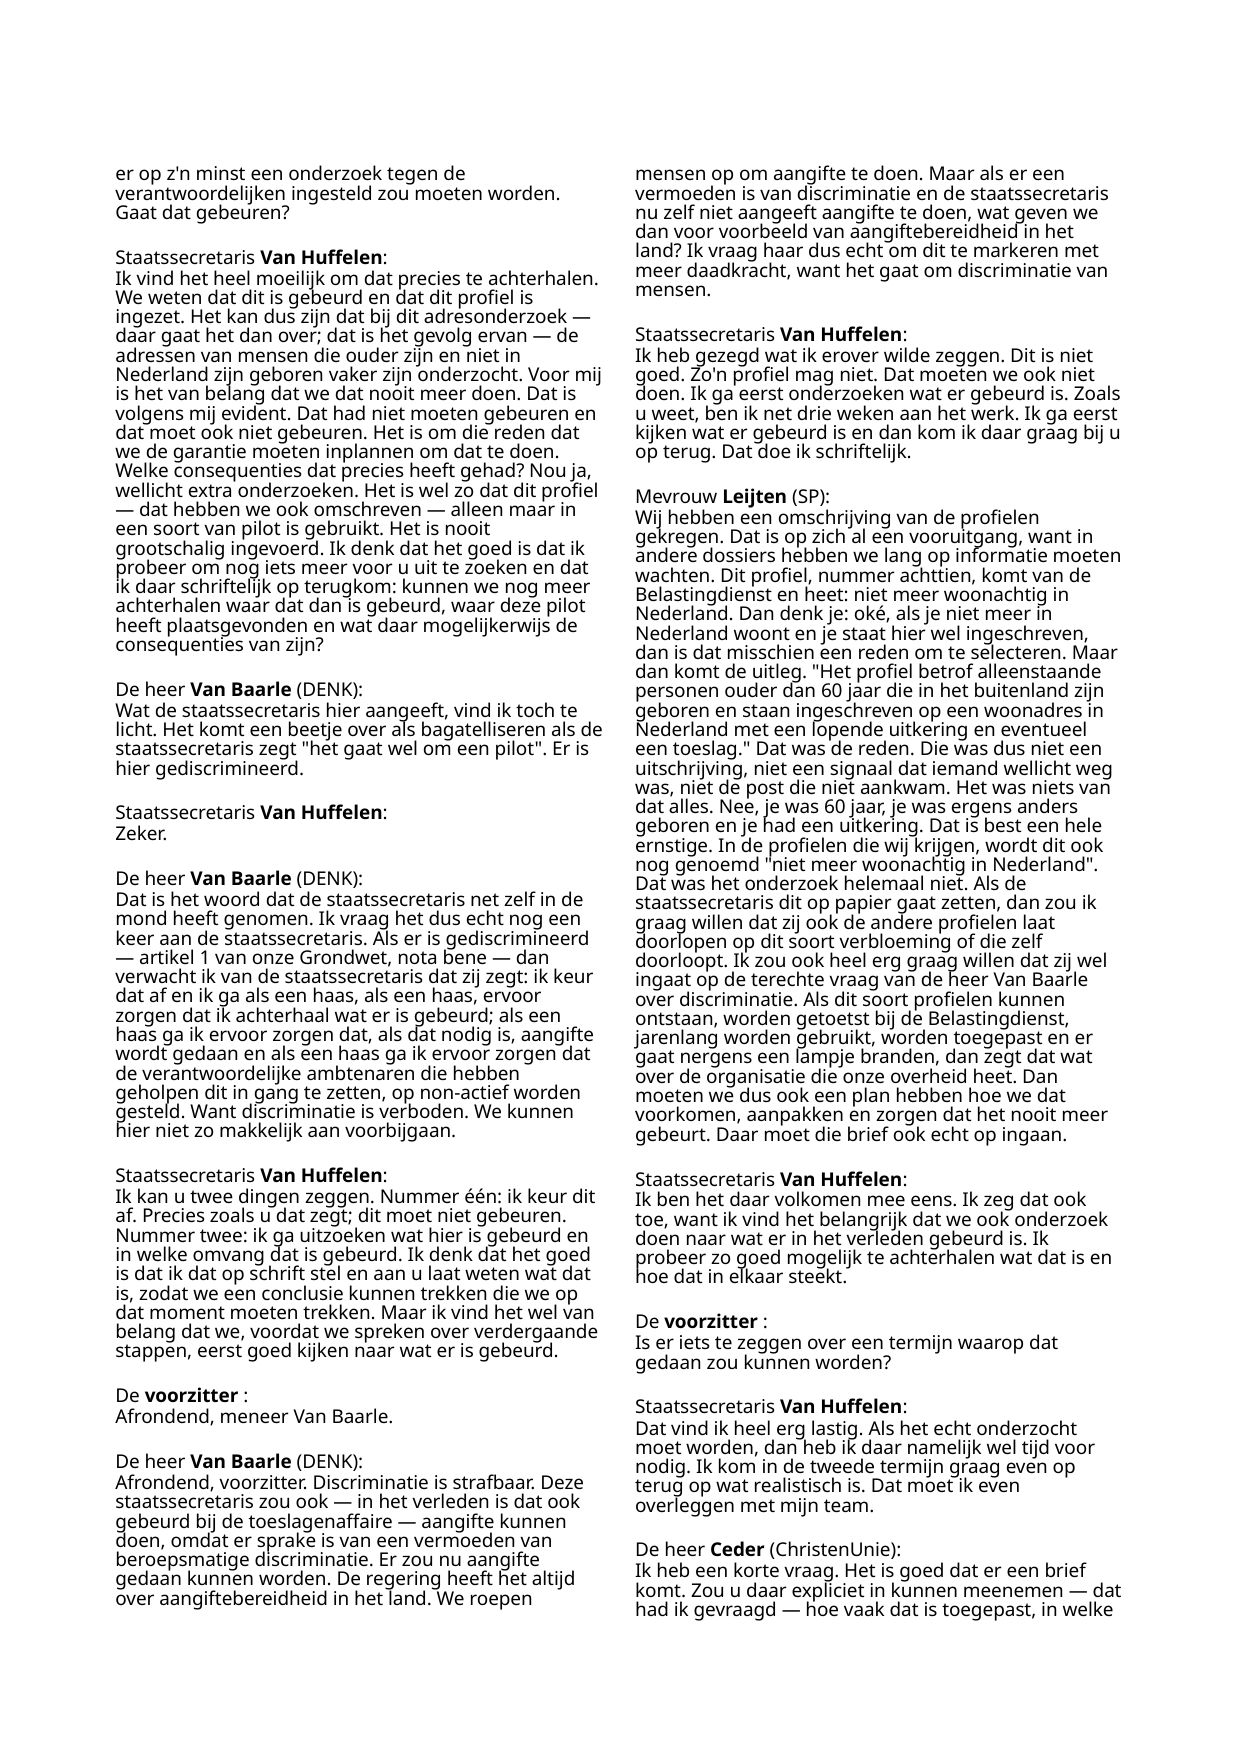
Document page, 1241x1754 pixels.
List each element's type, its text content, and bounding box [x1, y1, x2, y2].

text Ik ben het daar volkomen mee eens. Ik zeg dat ook toe, want ik vind het belangrijk dat we ook onderzoek doen naar wat er in het verleden gebeurd is. Ik probeer zo goed mogelijk te achterhalen wat dat is en hoe dat in elkaar steekt. [635, 1191, 1125, 1288]
text Ik vind het heel moeilijk om dat precies te achterhalen. We weten dat dit is gebeurd en dat dit profiel is ingezet. Het kan dus zijn dat bij dit adresonderzoek — daar gaat het dan over; dat is het gevolg ervan — de adressen van mensen die ouder zijn en niet in Nederland zijn geboren vaker zijn onderzocht. Voor mij is het van belang dat we dat nooit meer doen. Dat is volgens mij evident. Dat had niet moeten gebeuren en dat moet ook niet gebeuren. Het is om die reden dat we de garantie moeten inplannen om dat te doen. Welke consequenties dat precies heeft gehad? Nou ja, wellicht extra onderzoeken. Het is wel zo dat dit profiel — dat hebben we ook omschreven — alleen maar in een soort van pilot is gebruikt. Het is nooit grootschalig ingevoerd. Ik denk dat het goed is dat ik probeer om nog iets meer voor u uit te zoeken en dat ik daar schriftelijk op terugkom: kunnen we nog meer achterhalen waar dat dan is gebeurd, waar deze pilot heeft plaatsgevonden en wat daar mogelijkerwijs de consequenties van zijn? [115, 270, 605, 655]
text De heer Van Baarle (DENK): [115, 1448, 605, 1474]
text De voorzitter : [635, 1309, 1125, 1334]
text De heer Van Baarle (DENK): [115, 865, 605, 891]
text Dat vind ik heel erg lastig. Als het echt onderzocht moet worden, dan heb ik daar namelijk wel tijd voor nodig. Ik kom in de tweede termijn graag even op terug op wat realistisch is. Dat moet ik even overleggen met mijn team. [635, 1419, 1125, 1516]
text Afrondend, meneer Van Baarle. [115, 1408, 605, 1427]
text Zeker. [115, 825, 605, 844]
text Dat is het woord dat de staatssecretaris net zelf in de mond heeft genomen. Ik vraag het dus echt nog een keer aan de staatssecretaris. Als er is gediscrimineerd — artikel 1 van onze Grondwet, nota bene — dan verwacht ik van de staatssecretaris dat zij zegt: ik keur dat af en ik ga als een haas, als een haas, ervoor zorgen dat ik achterhaal wat er is gebeurd; als een haas ga ik ervoor zorgen dat, als dat nodig is, aangifte wordt gedaan en als een haas ga ik ervoor zorgen dat de verantwoordelijke ambtenaren die hebben geholpen dit in gang te zetten, op non-actief worden gesteld. Want discriminatie is verboden. We kunnen hier niet zo makkelijk aan voorbijgaan. [115, 891, 605, 1142]
text Ik heb gezegd wat ik erover wilde zeggen. Dit is niet goed. Zo'n profiel mag niet. Dat moeten we ook niet doen. Ik ga eerst onderzoeken wat er gebeurd is. Zoals u weet, ben ik net drie weken aan het werk. Ik ga eerst kijken wat er gebeurd is en dan kom ik daar graag bij u op terug. Dat doe ik schriftelijk. [635, 347, 1125, 462]
text er op z'n minst een onderzoek tegen de verantwoordelijken ingesteld zou moeten worden. Gaat dat gebeuren? [115, 165, 605, 223]
text Staatssecretaris Van Huffelen: [635, 321, 1125, 347]
text Ik heb een korte vraag. Het is goed dat er een brief komt. Zou u daar expliciet in kunnen meenemen — dat had ik gevraagd — hoe vaak dat is toegepast, in welke [635, 1562, 1125, 1620]
text Staatssecretaris Van Huffelen: [115, 244, 605, 270]
text Wij hebben een omschrijving van de profielen gekregen. Dat is op zich al een vooruitgang, want in andere dossiers hebben we lang op informatie moeten wachten. Dit profiel, nummer achttien, komt van de Belastingdienst en heet: niet meer woonachtig in Nederland. Dan denk je: oké, als je niet meer in Nederland woont en je staat hier wel ingeschreven, dan is dat misschien een reden om te selecteren. Maar dan komt de uitleg. "Het profiel betrof alleenstaande personen ouder dan 60 jaar die in het buitenland zijn geboren en staan ingeschreven op een woonadres in Nederland met een lopende uitkering en eventueel een toeslag." Dat was de reden. Die was dus niet een uitschrijving, niet een signaal dat iemand wellicht weg was, niet de post die niet aankwam. Het was niets van dat alles. Nee, je was 60 jaar, je was ergens anders geboren en je had een uitkering. Dat is best een hele ernstige. In de profielen die wij krijgen, wordt dit ook nog genoemd "niet meer woonachtig in Nederland". Dat was het onderzoek helemaal niet. Als de staatssecretaris dit op papier gaat zetten, dan zou ik graag willen dat zij ook de andere profielen laat doorlopen op dit soort verbloeming of die zelf doorloopt. Ik zou ook heel erg graag willen dat zij wel ingaat op de terechte vraag van de heer Van Baarle over discriminatie. Als dit soort profielen kunnen ontstaan, worden getoetst bij de Belastingdienst, jarenlang worden gebruikt, worden toegepast en er gaat nergens een lampje branden, dan zegt dat wat over de organisatie die onze overheid heet. Dan moeten we dus ook een plan hebben hoe we dat voorkomen, aanpakken en zorgen dat het nooit meer gebeurt. Daar moet die brief ook echt op ingaan. [635, 509, 1125, 1145]
text Staatssecretaris Van Huffelen: [115, 1162, 605, 1188]
text Ik kan u twee dingen zeggen. Nummer één: ik keur dit af. Precies zoals u dat zegt; dit moet niet gebeuren. Nummer twee: ik ga uitzoeken wat hier is gebeurd en in welke omvang dat is gebeurd. Ik denk dat het goed is dat ik dat op schrift stel en aan u laat weten wat dat is, zodat we een conclusie kunnen trekken die we op dat moment moeten trekken. Maar ik vind het wel van belang dat we, voordat we spreken over verdergaande stappen, eerst goed kijken naar wat er is gebeurd. [115, 1188, 605, 1362]
text mensen op om aangifte te doen. Maar als er een vermoeden is van discriminatie en de staatssecretaris nu zelf niet aangeeft aangifte te doen, wat geven we dan voor voorbeeld van aangiftebereidheid in het land? Ik vraag haar dus echt om dit te markeren met meer daadkracht, want het gaat om discriminatie van mensen. [635, 165, 1125, 300]
text De heer Van Baarle (DENK): [115, 676, 605, 702]
text Wat de staatssecretaris hier aangeeft, vind ik toch te licht. Het komt een beetje over als bagatelliseren als de staatssecretaris zegt "het gaat wel om een pilot". Er is hier gediscrimineerd. [115, 702, 605, 779]
text Afrondend, voorzitter. Discriminatie is strafbaar. Deze staatssecretaris zou ook — in het verleden is dat ook gebeurd bij de toeslagenaffaire — aangifte kunnen doen, omdat er sprake is van een vermoeden van beroepsmatige discriminatie. Er zou nu aangifte gedaan kunnen worden. De regering heeft het altijd over aangiftebereidheid in het land. We roepen [115, 1474, 605, 1609]
text De heer Ceder (ChristenUnie): [635, 1537, 1125, 1562]
text De voorzitter : [115, 1382, 605, 1408]
text Mevrouw Leijten (SP): [635, 483, 1125, 509]
text Staatssecretaris Van Huffelen: [115, 799, 605, 825]
text Staatssecretaris Van Huffelen: [635, 1394, 1125, 1419]
text Staatssecretaris Van Huffelen: [635, 1166, 1125, 1191]
text Is er iets te zeggen over een termijn waarop dat gedaan zou kunnen worden? [635, 1334, 1125, 1373]
